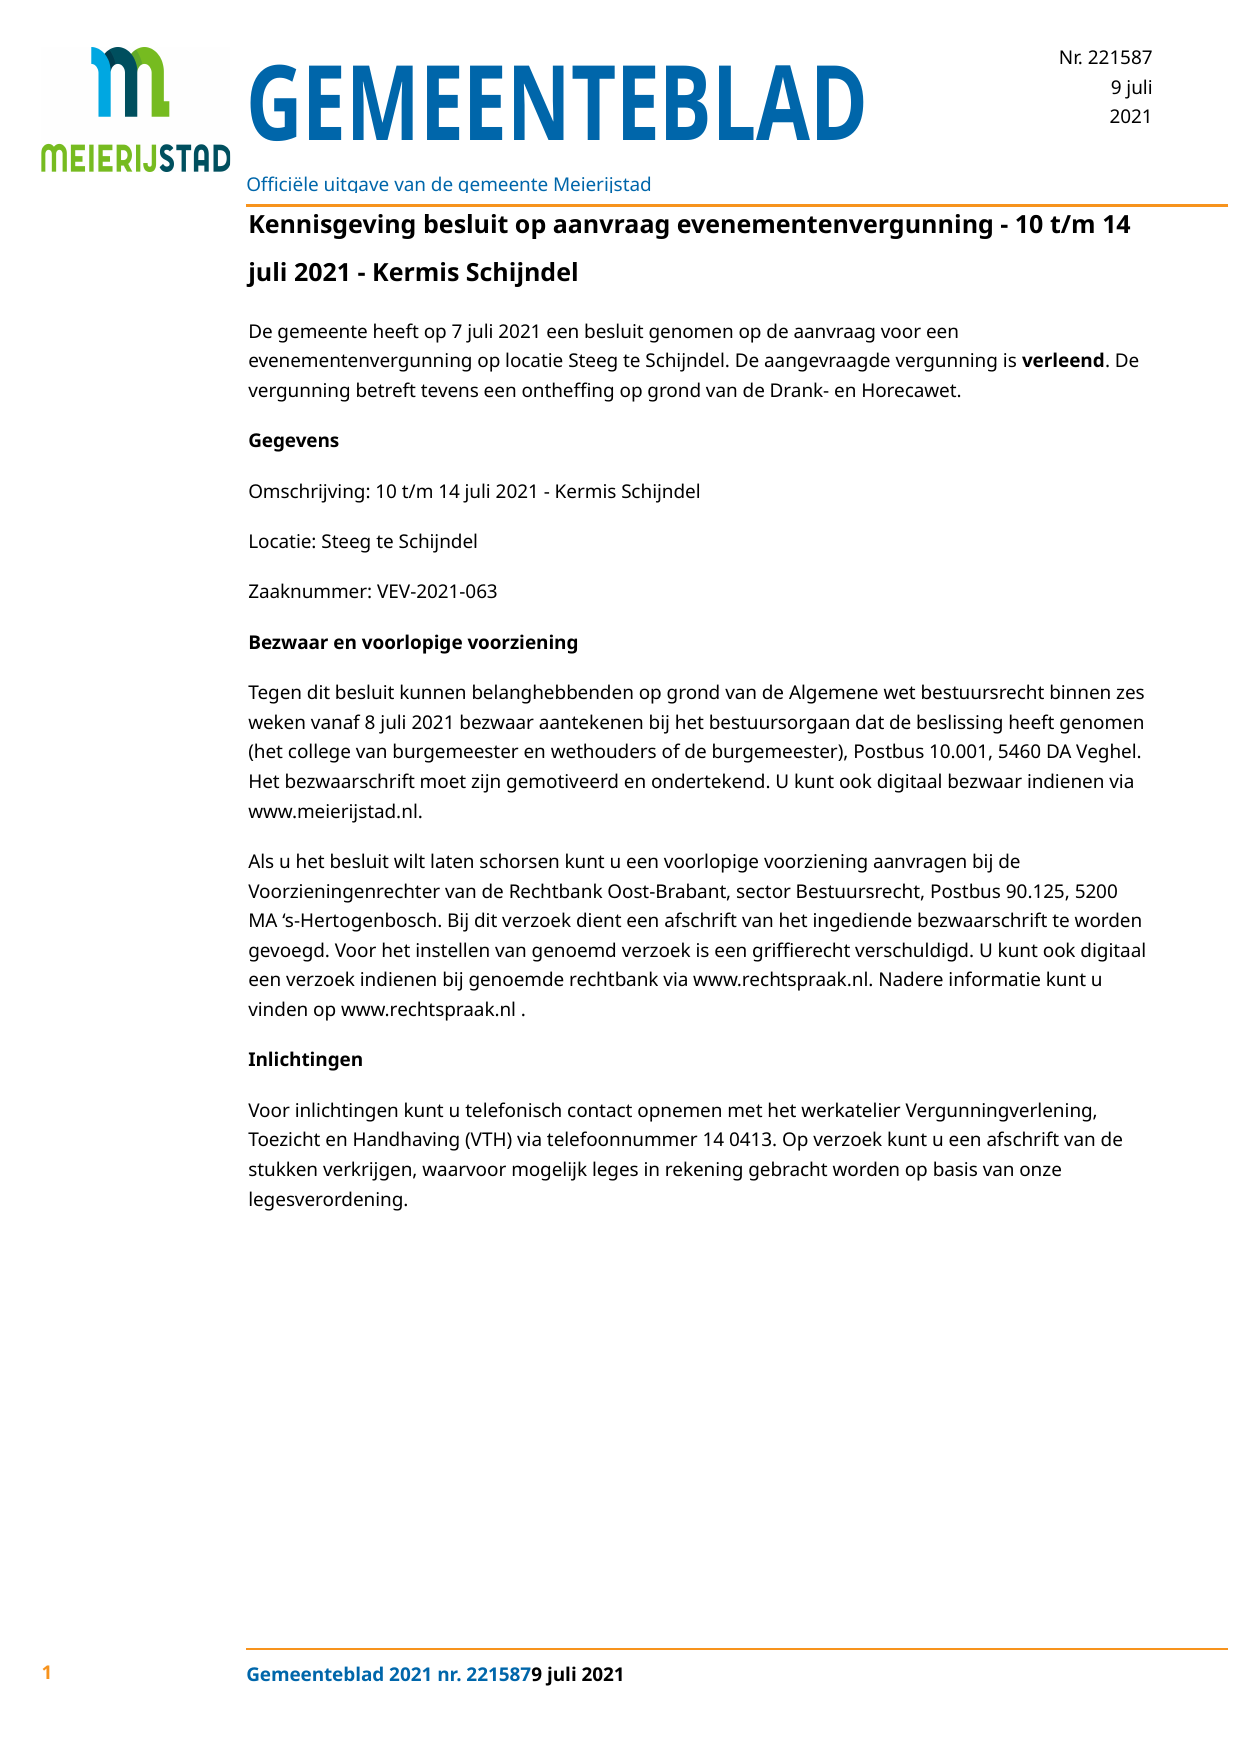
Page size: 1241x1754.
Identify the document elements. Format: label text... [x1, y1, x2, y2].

text Voor inlichtingen kunt u telefonisch contact opnemen met het werkatelier Vergunningverlening, Toezicht en Handhaving (VTH) via telefoonnummer 14 0413. Op verzoek kunt u een afschrift van de stukken verkrijgen, waarvoor mogelijk leges in rekening gebracht worden op basis van onze legesverordening. [248, 1097, 1152, 1212]
text Omschrijving: 10 t/m 14 juli 2021 - Kermis Schijndel [248, 478, 1152, 504]
text Inlichtingen [248, 1047, 1152, 1072]
text Zaaknummer: VEV-2021-063 [248, 579, 1152, 604]
text Gegevens [248, 427, 1152, 453]
picture [41, 47, 231, 172]
text Bezwaar en voorlopige voorziening [248, 629, 1152, 655]
text Tegen dit besluit kunnen belanghebbenden op grond van de Algemene wet bestuursrecht binnen zes weken vanaf 8 juli 2021 bezwaar aantekenen bij het bestuursorgaan dat de beslissing heeft genomen (het college van burgemeester en wethouders of de burgemeester), Postbus 10.001, 5460 DA Veghel. Het bezwaarschrift moet zijn gemotiveerd en ondertekend. U kunt ook digitaal bezwaar indienen via www.meierijstad.nl. [248, 679, 1152, 824]
text Als u het besluit wilt laten schorsen kunt u een voorlopige voorziening aanvragen bij de Voorzieningenrechter van de Rechtbank Oost-Brabant, sector Bestuursrecht, Postbus 90.125, 5200 MA ‘s-Hertogenbosch. Bij dit verzoek dient een afschrift van het ingediende bezwaarschrift te worden gevoegd. Voor het instellen van genoemd verzoek is een griffierecht verschuldigd. U kunt ook digitaal een verzoek indienen bij genoemde rechtbank via www.rechtspraak.nl. Nadere informatie kunt u vinden op www.rechtspraak.nl . [248, 848, 1152, 1022]
text De gemeente heeft op 7 juli 2021 een besluit genomen op de aanvraag voor een evenementenvergunning op locatie Steeg te Schijndel. De aangevraagde vergunning is verleend. De vergunning betreft tevens een ontheffing op grond van de Drank- en Horecawet. [248, 318, 1152, 403]
text Kennisgeving besluit op aanvraag evenementenvergunning - 10 t/m 14 juli 2021 - Kermis Schijndel [248, 207, 1152, 288]
text Locatie: Steeg te Schijndel [248, 528, 1152, 554]
